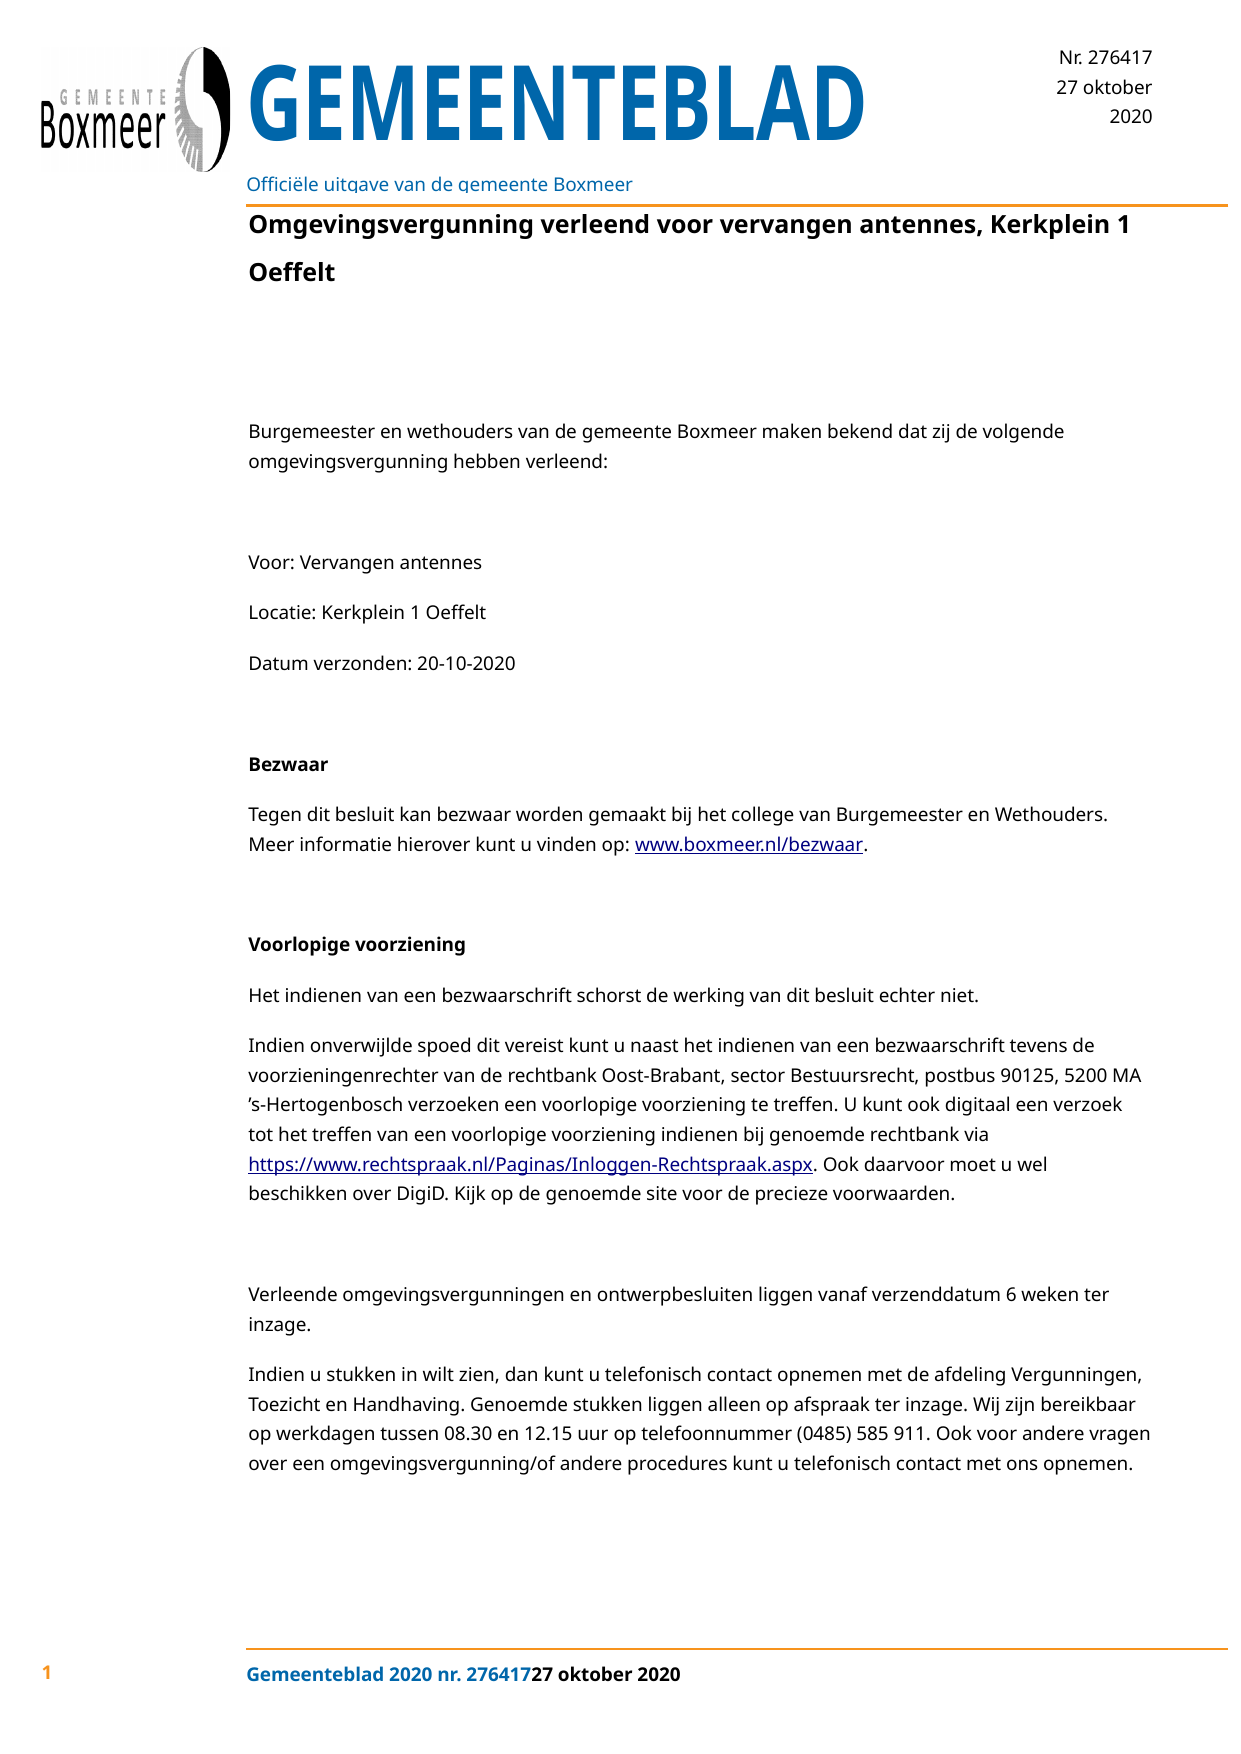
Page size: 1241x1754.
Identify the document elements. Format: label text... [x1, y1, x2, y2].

text Voorlopige voorziening [248, 932, 1152, 957]
text Bezwaar [248, 751, 1152, 777]
text Verleende omgevingsvergunningen en ontwerpbesluiten liggen vanaf verzenddatum 6 weken ter inzage. [248, 1281, 1152, 1337]
text Indien onverwijlde spoed dit vereist kunt u naast het indienen van een bezwaarschrift tevens de voorzieningenrechter van de rechtbank Oost-Brabant, sector Bestuursrecht, postbus 90125, 5200 MA ’s-Hertogenbosch verzoeken een voorlopige voorziening te treffen. U kunt ook digitaal een verzoek tot het treffen van een voorlopige voorziening indienen bij genoemde rechtbank via https://www.rechtspraak.nl/Paginas/Inloggen-Rechtspraak.aspx. Ook daarvoor moet u wel beschikken over DigiD. Kijk op de genoemde site voor de precieze voorwaarden. [248, 1032, 1152, 1206]
text Het indienen van een bezwaarschrift schorst de werking van dit besluit echter niet. [248, 982, 1152, 1008]
text Indien u stukken in wilt zien, dan kunt u telefonisch contact opnemen met de afdeling Vergunningen, Toezicht en Handhaving. Genoemde stukken liggen alleen op afspraak ter inzage. Wij zijn bereikbaar op werkdagen tussen 08.30 en 12.15 uur op telefoonnummer (0485) 585 911. Ook voor andere vragen over een omgevingsvergunning/of andere procedures kunt u telefonisch contact met ons opnemen. [248, 1361, 1152, 1476]
text Omgevingsvergunning verleend voor vervangen antennes, Kerkplein 1 Oeffelt [248, 207, 1152, 288]
text Burgemeester en wethouders van de gemeente Boxmeer maken bekend dat zij de volgende omgevingsvergunning hebben verleend: [248, 419, 1152, 474]
text Tegen dit besluit kan bezwaar worden gemaakt bij het college van Burgemeester en Wethouders. Meer informatie hierover kunt u vinden op: www.boxmeer.nl/bezwaar. [248, 801, 1152, 857]
text Voor: Vervangen antennes [248, 549, 1152, 575]
text Datum verzonden: 20-10-2020 [248, 650, 1152, 676]
text Locatie: Kerkplein 1 Oeffelt [248, 599, 1152, 625]
picture [41, 47, 231, 172]
